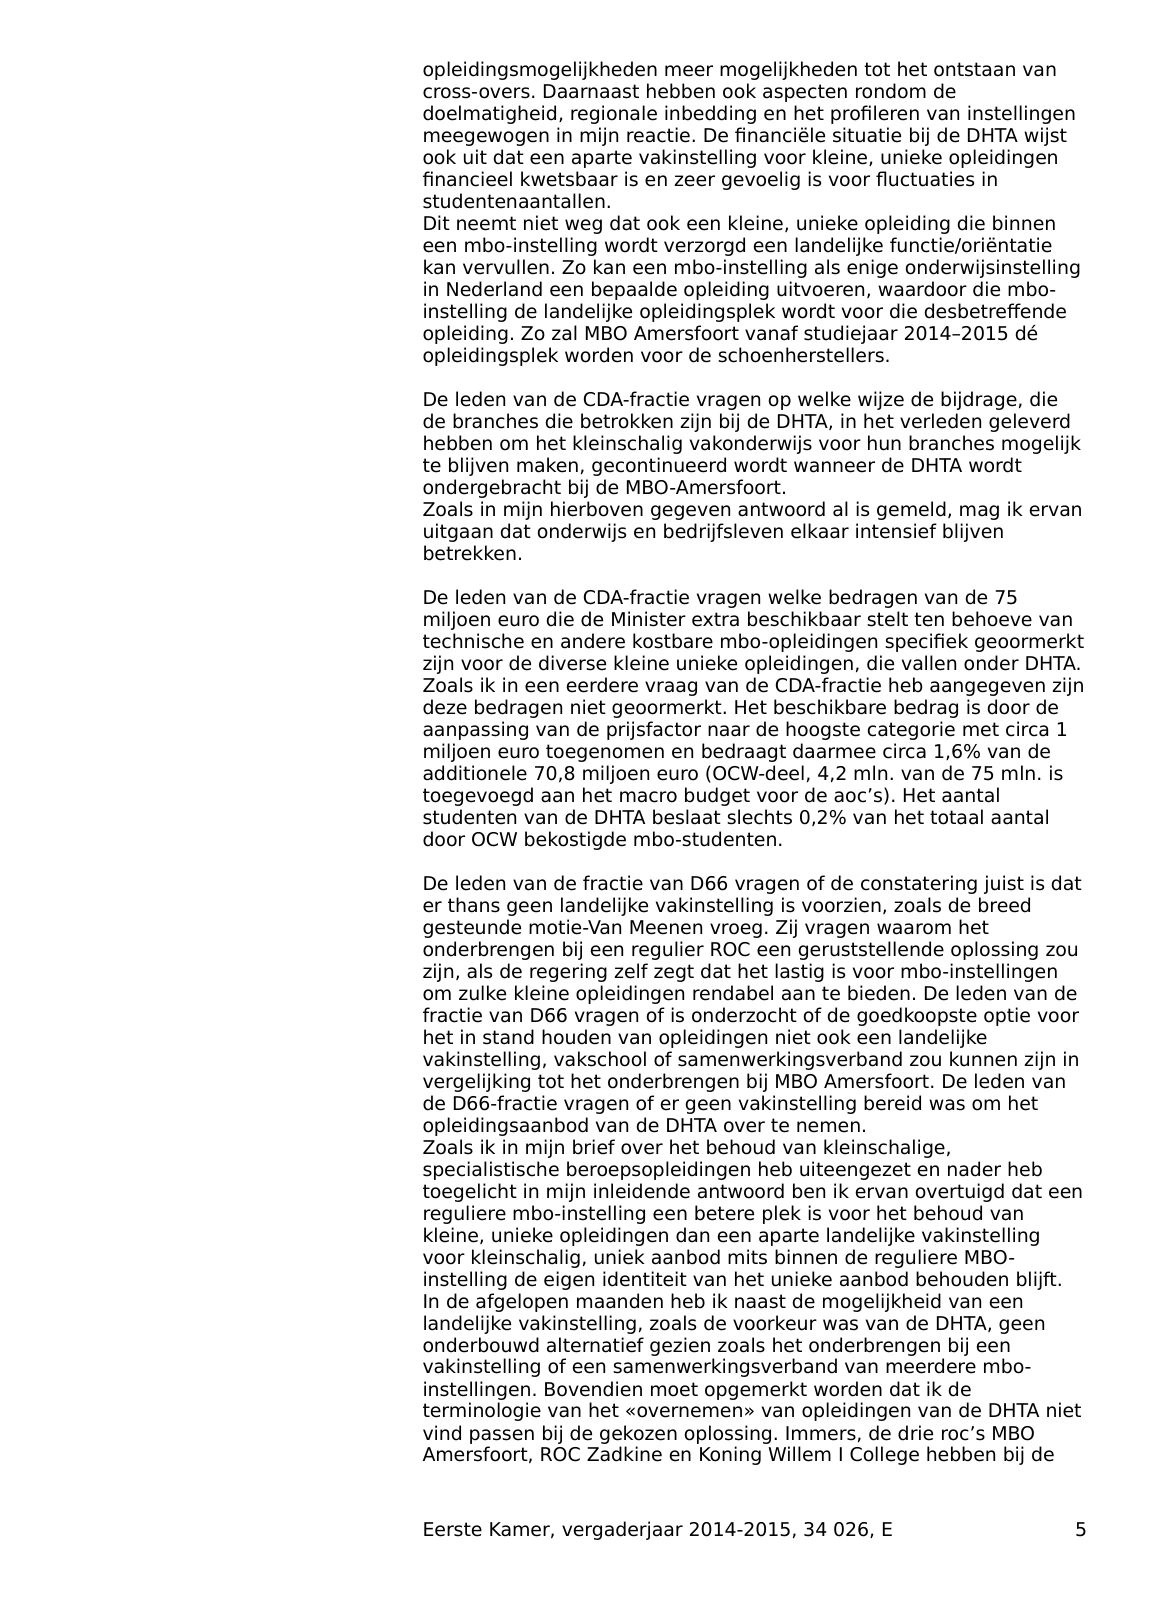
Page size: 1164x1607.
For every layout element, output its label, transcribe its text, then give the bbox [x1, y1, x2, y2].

text De leden van de CDA-fractie vragen welke bedragen van de 75 miljoen euro die de Minister extra beschikbaar stelt ten behoeve van technische en andere kostbare mbo-opleidingen specifiek geoormerkt zijn voor de diverse kleine unieke opleidingen, die vallen onder DHTA. [422, 587, 1087, 675]
text De leden van de fractie van D66 vragen of de constatering juist is dat er thans geen landelijke vakinstelling is voorzien, zoals de breed gesteunde motie-Van Meenen vroeg. Zij vragen waarom het onderbrengen bij een regulier ROC een geruststellende oplossing zou zijn, als de regering zelf zegt dat het lastig is voor mbo-instellingen om zulke kleine opleidingen rendabel aan te bieden. De leden van de fractie van D66 vragen of is onderzocht of de goedkoopste optie voor het in stand houden van opleidingen niet ook een landelijke vakinstelling, vakschool of samenwerkingsverband zou kunnen zijn in vergelijking tot het onderbrengen bij MBO Amersfoort. De leden van de D66-fractie vragen of er geen vakinstelling bereid was om het opleidingsaanbod van de DHTA over te nemen. [422, 873, 1087, 1137]
text opleidingsmogelijkheden meer mogelijkheden tot het ontstaan van cross-overs. Daarnaast hebben ook aspecten rondom de doelmatigheid, regionale inbedding en het profileren van instellingen meegewogen in mijn reactie. De financiële situatie bij de DHTA wijst ook uit dat een aparte vakinstelling voor kleine, unieke opleidingen financieel kwetsbaar is en zeer gevoelig is voor fluctuaties in studentenaantallen. [422, 59, 1087, 213]
text Dit neemt niet weg dat ook een kleine, unieke opleiding die binnen een mbo-instelling wordt verzorgd een landelijke functie/oriëntatie kan vervullen. Zo kan een mbo-instelling als enige onderwijsinstelling in Nederland een bepaalde opleiding uitvoeren, waardoor die mbo-instelling de landelijke opleidingsplek wordt voor die desbetreffende opleiding. Zo zal MBO Amersfoort vanaf studiejaar 2014–2015 dé opleidingsplek worden voor de schoenherstellers. [422, 213, 1087, 367]
text Zoals ik in een eerdere vraag van de CDA-fractie heb aangegeven zijn deze bedragen niet geoormerkt. Het beschikbare bedrag is door de aanpassing van de prijsfactor naar de hoogste categorie met circa 1 miljoen euro toegenomen en bedraagt daarmee circa 1,6% van de additionele 70,8 miljoen euro (OCW-deel, 4,2 mln. van de 75 mln. is toegevoegd aan het macro budget voor de aoc’s). Het aantal studenten van de DHTA beslaat slechts 0,2% van het totaal aantal door OCW bekostigde mbo-studenten. [422, 675, 1087, 851]
text Zoals ik in mijn brief over het behoud van kleinschalige, specialistische beroepsopleidingen heb uiteengezet en nader heb toegelicht in mijn inleidende antwoord ben ik ervan overtuigd dat een reguliere mbo-instelling een betere plek is voor het behoud van kleine, unieke opleidingen dan een aparte landelijke vakinstelling voor kleinschalig, uniek aanbod mits binnen de reguliere MBO-instelling de eigen identiteit van het unieke aanbod behouden blijft. In de afgelopen maanden heb ik naast de mogelijkheid van een landelijke vakinstelling, zoals de voorkeur was van de DHTA, geen onderbouwd alternatief gezien zoals het onderbrengen bij een vakinstelling of een samenwerkingsverband van meerdere mbo-instellingen. Bovendien moet opgemerkt worden dat ik de terminologie van het «overnemen» van opleidingen van de DHTA niet vind passen bij de gekozen oplossing. Immers, de drie roc’s MBO Amersfoort, ROC Zadkine en Koning Willem I College hebben bij de [422, 1137, 1087, 1466]
text Zoals in mijn hierboven gegeven antwoord al is gemeld, mag ik ervan uitgaan dat onderwijs en bedrijfsleven elkaar intensief blijven betrekken. [422, 499, 1087, 565]
text De leden van de CDA-fractie vragen op welke wijze de bijdrage, die de branches die betrokken zijn bij de DHTA, in het verleden geleverd hebben om het kleinschalig vakonderwijs voor hun branches mogelijk te blijven maken, gecontinueerd wordt wanneer de DHTA wordt ondergebracht bij de MBO-Amersfoort. [422, 389, 1087, 499]
